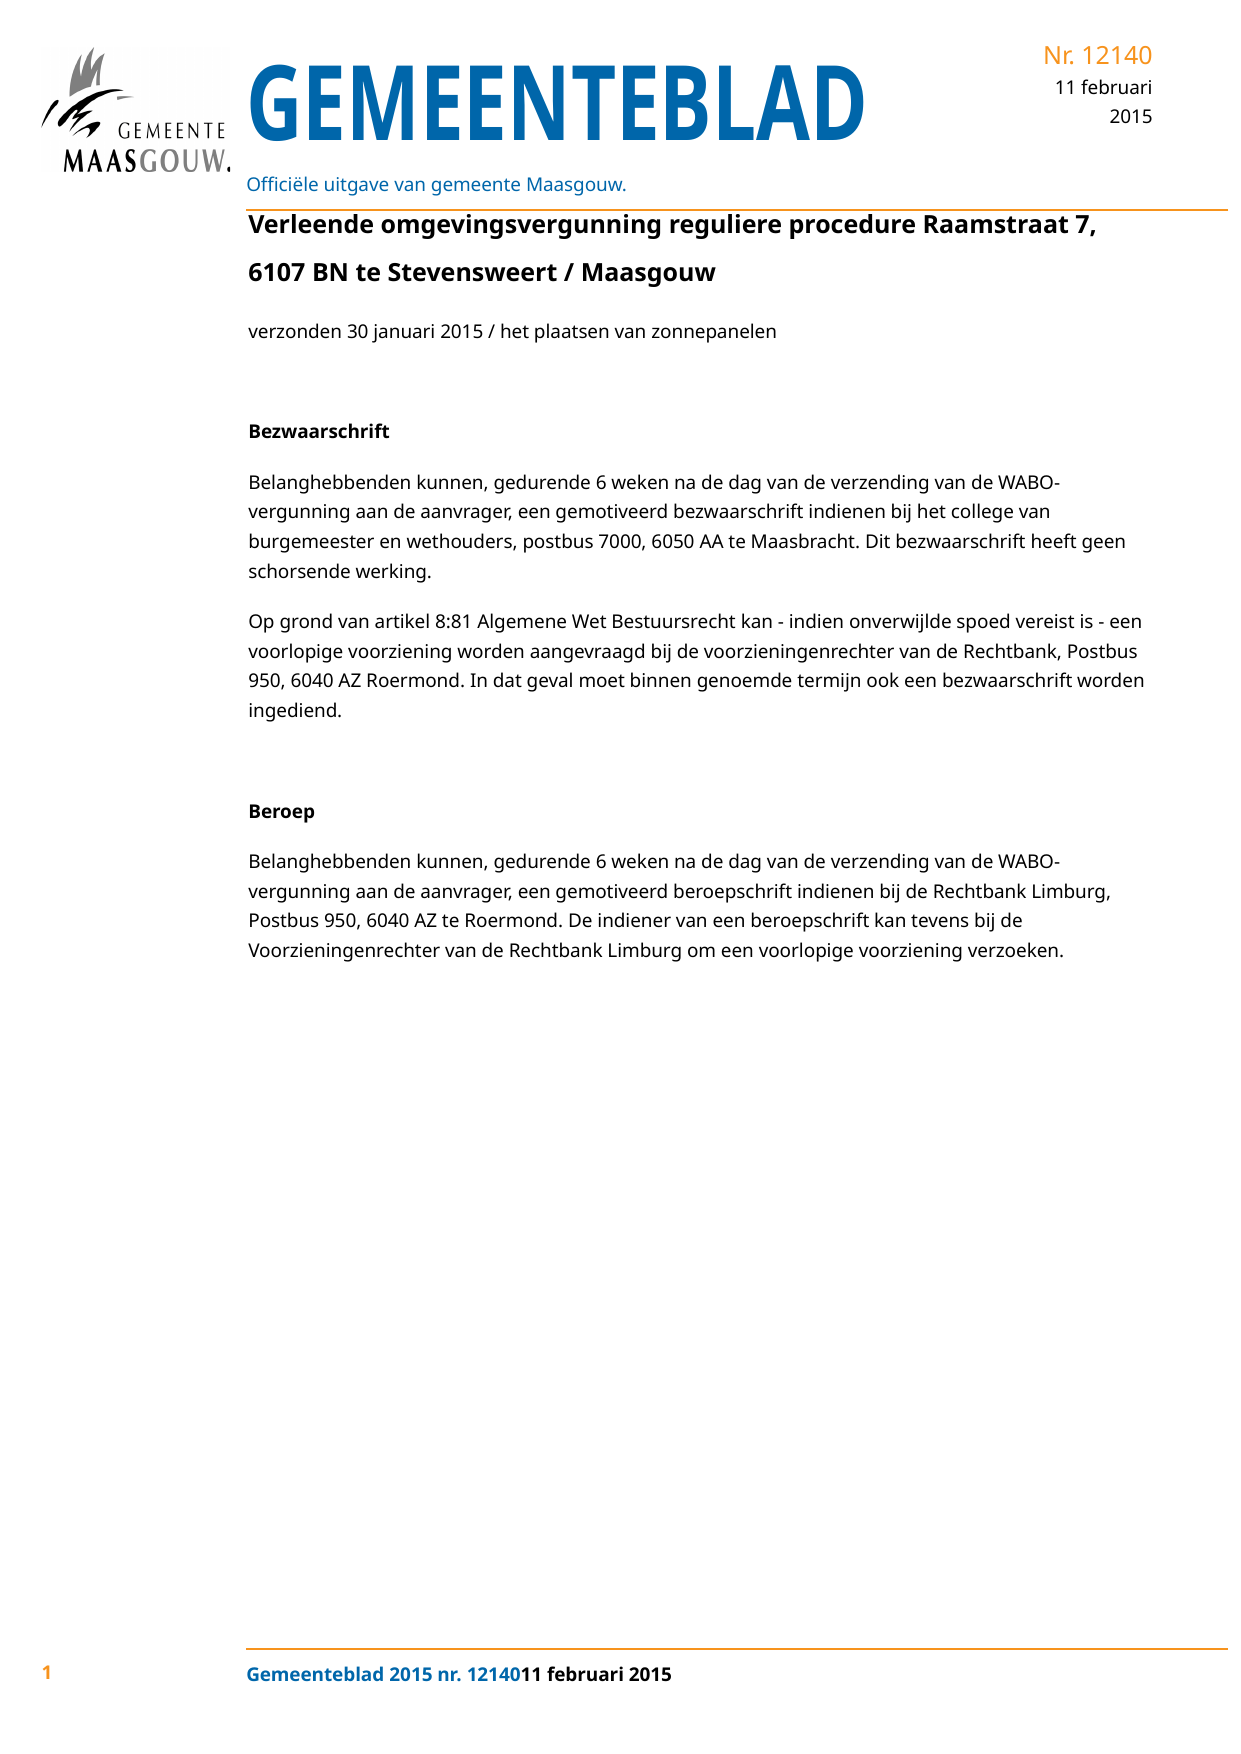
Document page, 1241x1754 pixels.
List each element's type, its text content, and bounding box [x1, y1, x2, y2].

text Beroep [248, 798, 1152, 824]
text Op grond van artikel 8:81 Algemene Wet Bestuursrecht kan - indien onverwijlde spoed vereist is - een voorlopige voorziening worden aangevraagd bij de voorzieningenrechter van de Rechtbank, Postbus 950, 6040 AZ Roermond. In dat geval moet binnen genoemde termijn ook een bezwaarschrift worden ingediend. [248, 608, 1152, 723]
text verzonden 30 januari 2015 / het plaatsen van zonnepanelen [248, 318, 1152, 344]
text Bezwaarschrift [248, 419, 1152, 444]
text Belanghebbenden kunnen, gedurende 6 weken na de dag van de verzending van de WABO-vergunning aan de aanvrager, een gemotiveerd beroepschrift indienen bij de Rechtbank Limburg, Postbus 950, 6040 AZ te Roermond. De indiener van een beroepschrift kan tevens bij de Voorzieningenrechter van de Rechtbank Limburg om een voorlopige voorziening verzoeken. [248, 848, 1152, 963]
text Verleende omgevingsvergunning reguliere procedure Raamstraat 7, 6107 BN te Stevensweert / Maasgouw [248, 211, 1152, 288]
text Belanghebbenden kunnen, gedurende 6 weken na de dag van de verzending van de WABO-vergunning aan de aanvrager, een gemotiveerd bezwaarschrift indienen bij het college van burgemeester en wethouders, postbus 7000, 6050 AA te Maasbracht. Dit bezwaarschrift heeft geen schorsende werking. [248, 469, 1152, 584]
picture [41, 47, 231, 172]
